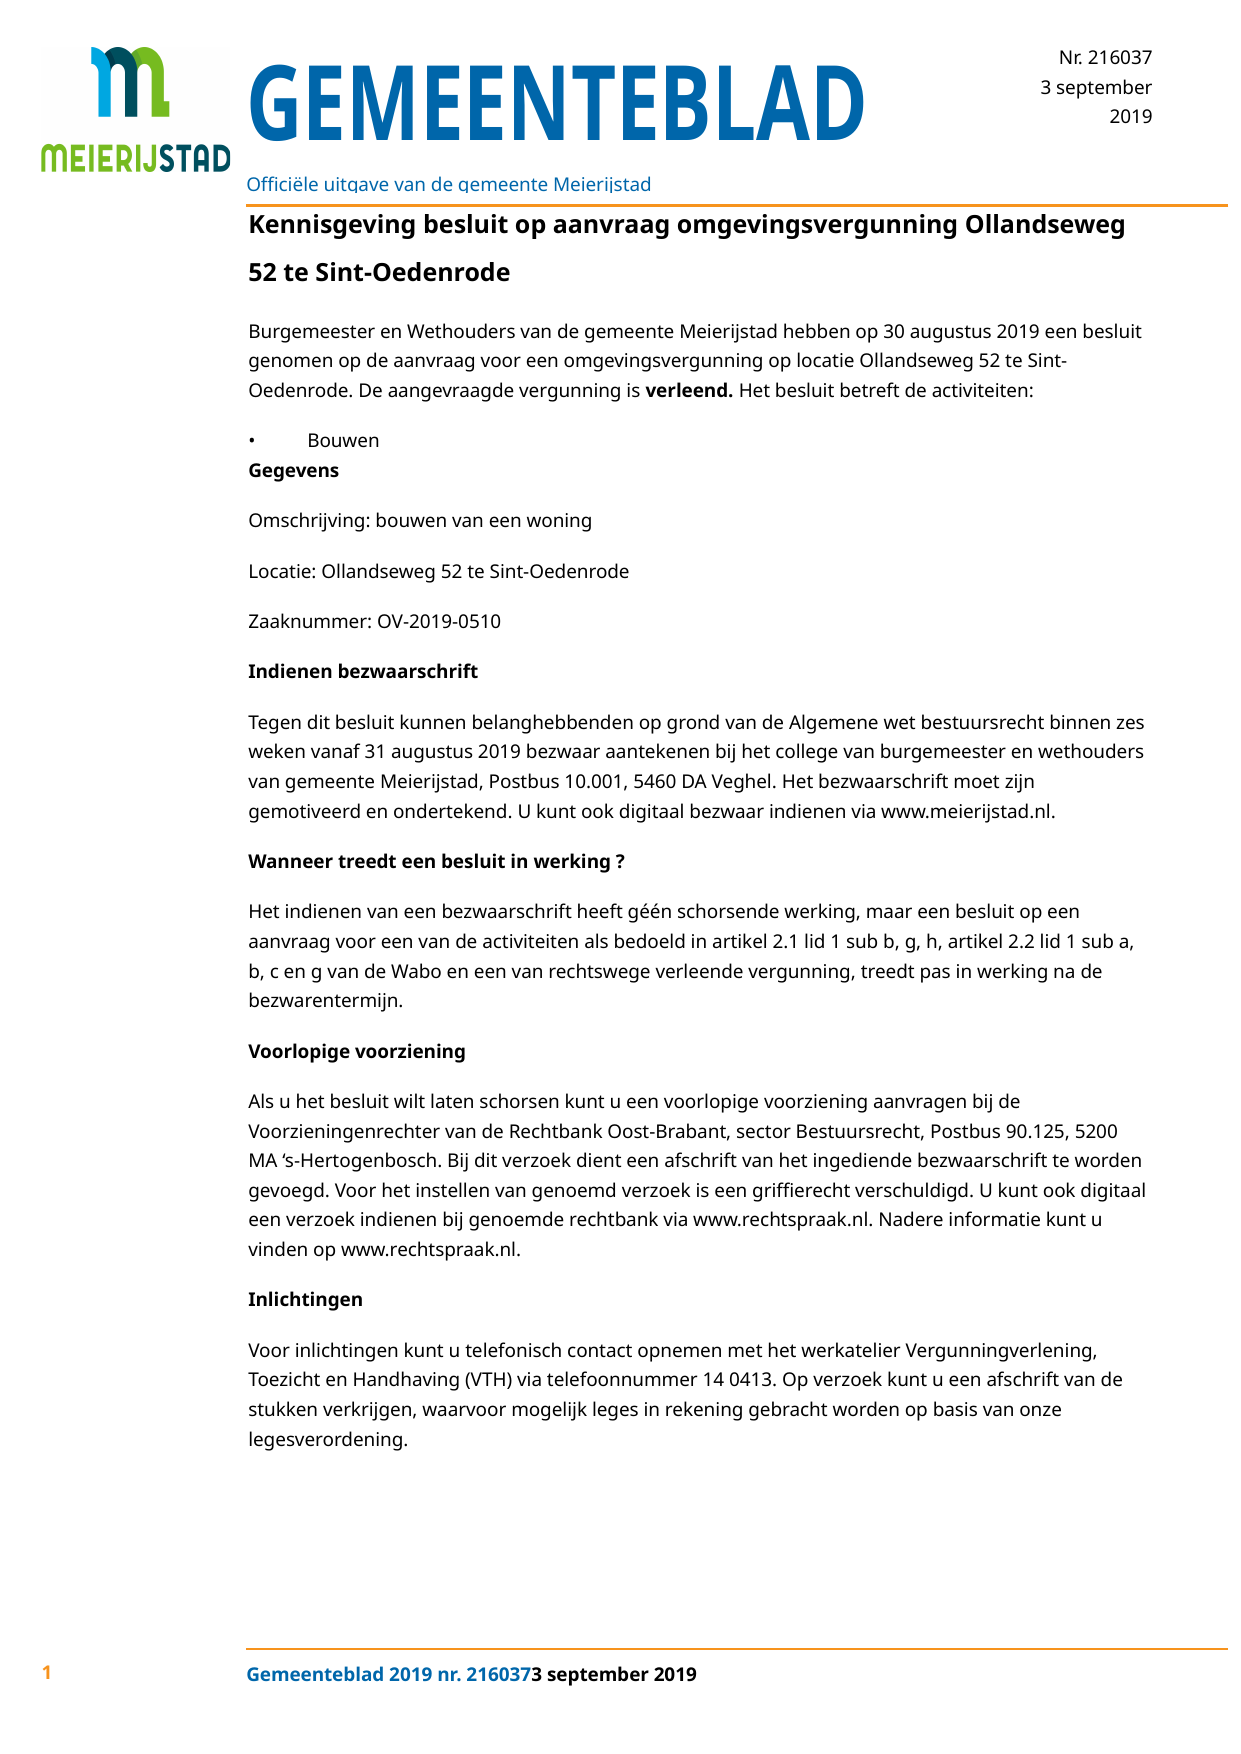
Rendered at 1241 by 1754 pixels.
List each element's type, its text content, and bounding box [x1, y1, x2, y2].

text Inlichtingen [248, 1287, 1152, 1312]
text Tegen dit besluit kunnen belanghebbenden op grond van de Algemene wet bestuursrecht binnen zes weken vanaf 31 augustus 2019 bezwaar aantekenen bij het college van burgemeester en wethouders van gemeente Meierijstad, Postbus 10.001, 5460 DA Veghel. Het bezwaarschrift moet zijn gemotiveerd en ondertekend. U kunt ook digitaal bezwaar indienen via www.meierijstad.nl. [248, 709, 1152, 824]
text Voor inlichtingen kunt u telefonisch contact opnemen met het werkatelier Vergunningverlening, Toezicht en Handhaving (VTH) via telefoonnummer 14 0413. Op verzoek kunt u een afschrift van de stukken verkrijgen, waarvoor mogelijk leges in rekening gebracht worden op basis van onze legesverordening. [248, 1337, 1152, 1452]
text Voorlopige voorziening [248, 1038, 1152, 1064]
text Zaaknummer: OV-2019-0510 [248, 608, 1152, 634]
picture [41, 47, 231, 172]
list Bouwen [248, 427, 1152, 453]
text Omschrijving: bouwen van een woning [248, 507, 1152, 533]
text Locatie: Ollandseweg 52 te Sint-Oedenrode [248, 558, 1152, 584]
text Het indienen van een bezwaarschrift heeft géén schorsende werking, maar een besluit op een aanvraag voor een van de activiteiten als bedoeld in artikel 2.1 lid 1 sub b, g, h, artikel 2.2 lid 1 sub a, b, c en g van de Wabo en een van rechtswege verleende vergunning, treedt pas in werking na de bezwarentermijn. [248, 899, 1152, 1013]
text Indienen bezwaarschrift [248, 659, 1152, 684]
text Als u het besluit wilt laten schorsen kunt u een voorlopige voorziening aanvragen bij de Voorzieningenrechter van de Rechtbank Oost-Brabant, sector Bestuursrecht, Postbus 90.125, 5200 MA ‘s-Hertogenbosch. Bij dit verzoek dient een afschrift van het ingediende bezwaarschrift te worden gevoegd. Voor het instellen van genoemd verzoek is een griffierecht verschuldigd. U kunt ook digitaal een verzoek indienen bij genoemde rechtbank via www.rechtspraak.nl. Nadere informatie kunt u vinden op www.rechtspraak.nl. [248, 1088, 1152, 1262]
text Gegevens [248, 457, 1152, 483]
text Kennisgeving besluit op aanvraag omgevingsvergunning Ollandseweg 52 te Sint-Oedenrode [248, 207, 1152, 288]
text Burgemeester en Wethouders van de gemeente Meierijstad hebben op 30 augustus 2019 een besluit genomen op de aanvraag voor een omgevingsvergunning op locatie Ollandseweg 52 te Sint-Oedenrode. De aangevraagde vergunning is verleend. Het besluit betreft de activiteiten: [248, 318, 1152, 403]
text Wanneer treedt een besluit in werking ? [248, 848, 1152, 874]
